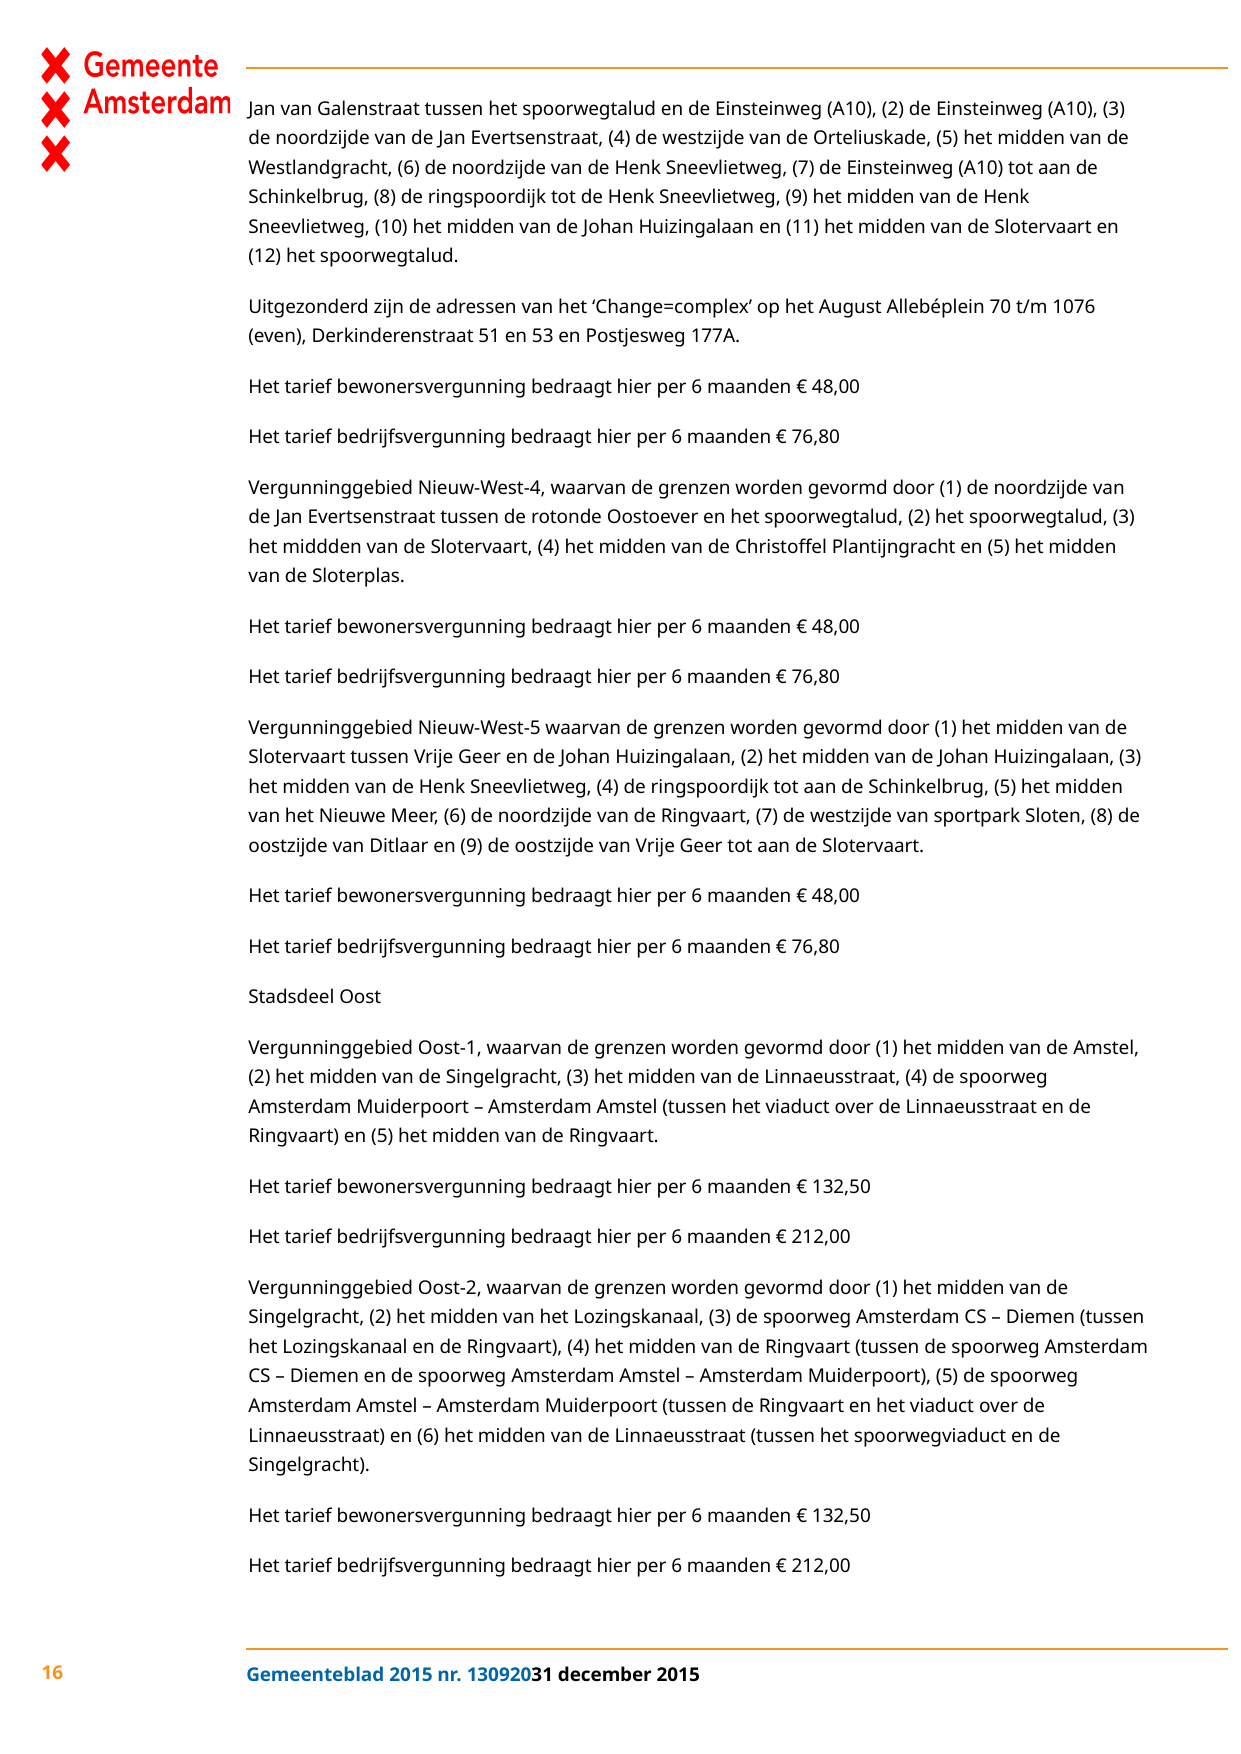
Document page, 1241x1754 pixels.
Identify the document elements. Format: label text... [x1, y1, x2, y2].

text Het tarief bedrijfsvergunning bedraagt hier per 6 maanden € 76,80 [248, 663, 1152, 689]
picture [41, 47, 231, 172]
text Jan van Galenstraat tussen het spoorwegtalud en de Einsteinweg (A10), (2) de Einsteinweg (A10), (3) de noordzijde van de Jan Evertsenstraat, (4) de westzijde van de Orteliuskade, (5) het midden van de Westlandgracht, (6) de noordzijde van de Henk Sneevlietweg, (7) de Einsteinweg (A10) tot aan de Schinkelbrug, (8) de ringspoordijk tot de Henk Sneevlietweg, (9) het midden van de Henk Sneevlietweg, (10) het midden van de Johan Huizingalaan en (11) het midden van de Slotervaart en (12) het spoorwegtalud. [248, 95, 1152, 268]
text Vergunninggebied Nieuw-West-4, waarvan de grenzen worden gevormd door (1) de noordzijde van de Jan Evertsenstraat tussen de rotonde Oostoever en het spoorwegtalud, (2) het spoorwegtalud, (3) het middden van de Slotervaart, (4) het midden van de Christoffel Plantijngracht en (5) het midden van de Sloterplas. [248, 474, 1152, 588]
text Uitgezonderd zijn de adressen van het ‘Change=complex’ op het August Allebéplein 70 t/m 1076 (even), Derkinderenstraat 51 en 53 en Postjesweg 177A. [248, 293, 1152, 348]
text Het tarief bewonersvergunning bedraagt hier per 6 maanden € 132,50 [248, 1173, 1152, 1199]
text Het tarief bedrijfsvergunning bedraagt hier per 6 maanden € 76,80 [248, 933, 1152, 959]
text Het tarief bedrijfsvergunning bedraagt hier per 6 maanden € 212,00 [248, 1223, 1152, 1249]
text Vergunninggebied Nieuw-West-5 waarvan de grenzen worden gevormd door (1) het midden van de Slotervaart tussen Vrije Geer en de Johan Huizingalaan, (2) het midden van de Johan Huizingalaan, (3) het midden van de Henk Sneevlietweg, (4) de ringspoordijk tot aan de Schinkelbrug, (5) het midden van het Nieuwe Meer, (6) de noordzijde van de Ringvaart, (7) de westzijde van sportpark Sloten, (8) de oostzijde van Ditlaar en (9) de oostzijde van Vrije Geer tot aan de Slotervaart. [248, 714, 1152, 858]
text Het tarief bewonersvergunning bedraagt hier per 6 maanden € 132,50 [248, 1502, 1152, 1528]
text Het tarief bewonersvergunning bedraagt hier per 6 maanden € 48,00 [248, 883, 1152, 908]
text Het tarief bedrijfsvergunning bedraagt hier per 6 maanden € 76,80 [248, 423, 1152, 449]
text Stadsdeel Oost [248, 983, 1152, 1009]
text Vergunninggebied Oost-1, waarvan de grenzen worden gevormd door (1) het midden van de Amstel, (2) het midden van de Singelgracht, (3) het midden van de Linnaeusstraat, (4) de spoorweg Amsterdam Muiderpoort – Amsterdam Amstel (tussen het viaduct over de Linnaeusstraat en de Ringvaart) en (5) het midden van de Ringvaart. [248, 1034, 1152, 1148]
text Het tarief bewonersvergunning bedraagt hier per 6 maanden € 48,00 [248, 613, 1152, 639]
text Het tarief bedrijfsvergunning bedraagt hier per 6 maanden € 212,00 [248, 1552, 1152, 1578]
text Vergunninggebied Oost-2, waarvan de grenzen worden gevormd door (1) het midden van de Singelgracht, (2) het midden van het Lozingskanaal, (3) de spoorweg Amsterdam CS – Diemen (tussen het Lozingskanaal en de Ringvaart), (4) het midden van de Ringvaart (tussen de spoorweg Amsterdam CS – Diemen en de spoorweg Amsterdam Amstel – Amsterdam Muiderpoort), (5) de spoorweg Amsterdam Amstel – Amsterdam Muiderpoort (tussen de Ringvaart en het viaduct over de Linnaeusstraat) en (6) het midden van de Linnaeusstraat (tussen het spoorwegviaduct en de Singelgracht). [248, 1274, 1152, 1477]
text Het tarief bewonersvergunning bedraagt hier per 6 maanden € 48,00 [248, 373, 1152, 399]
